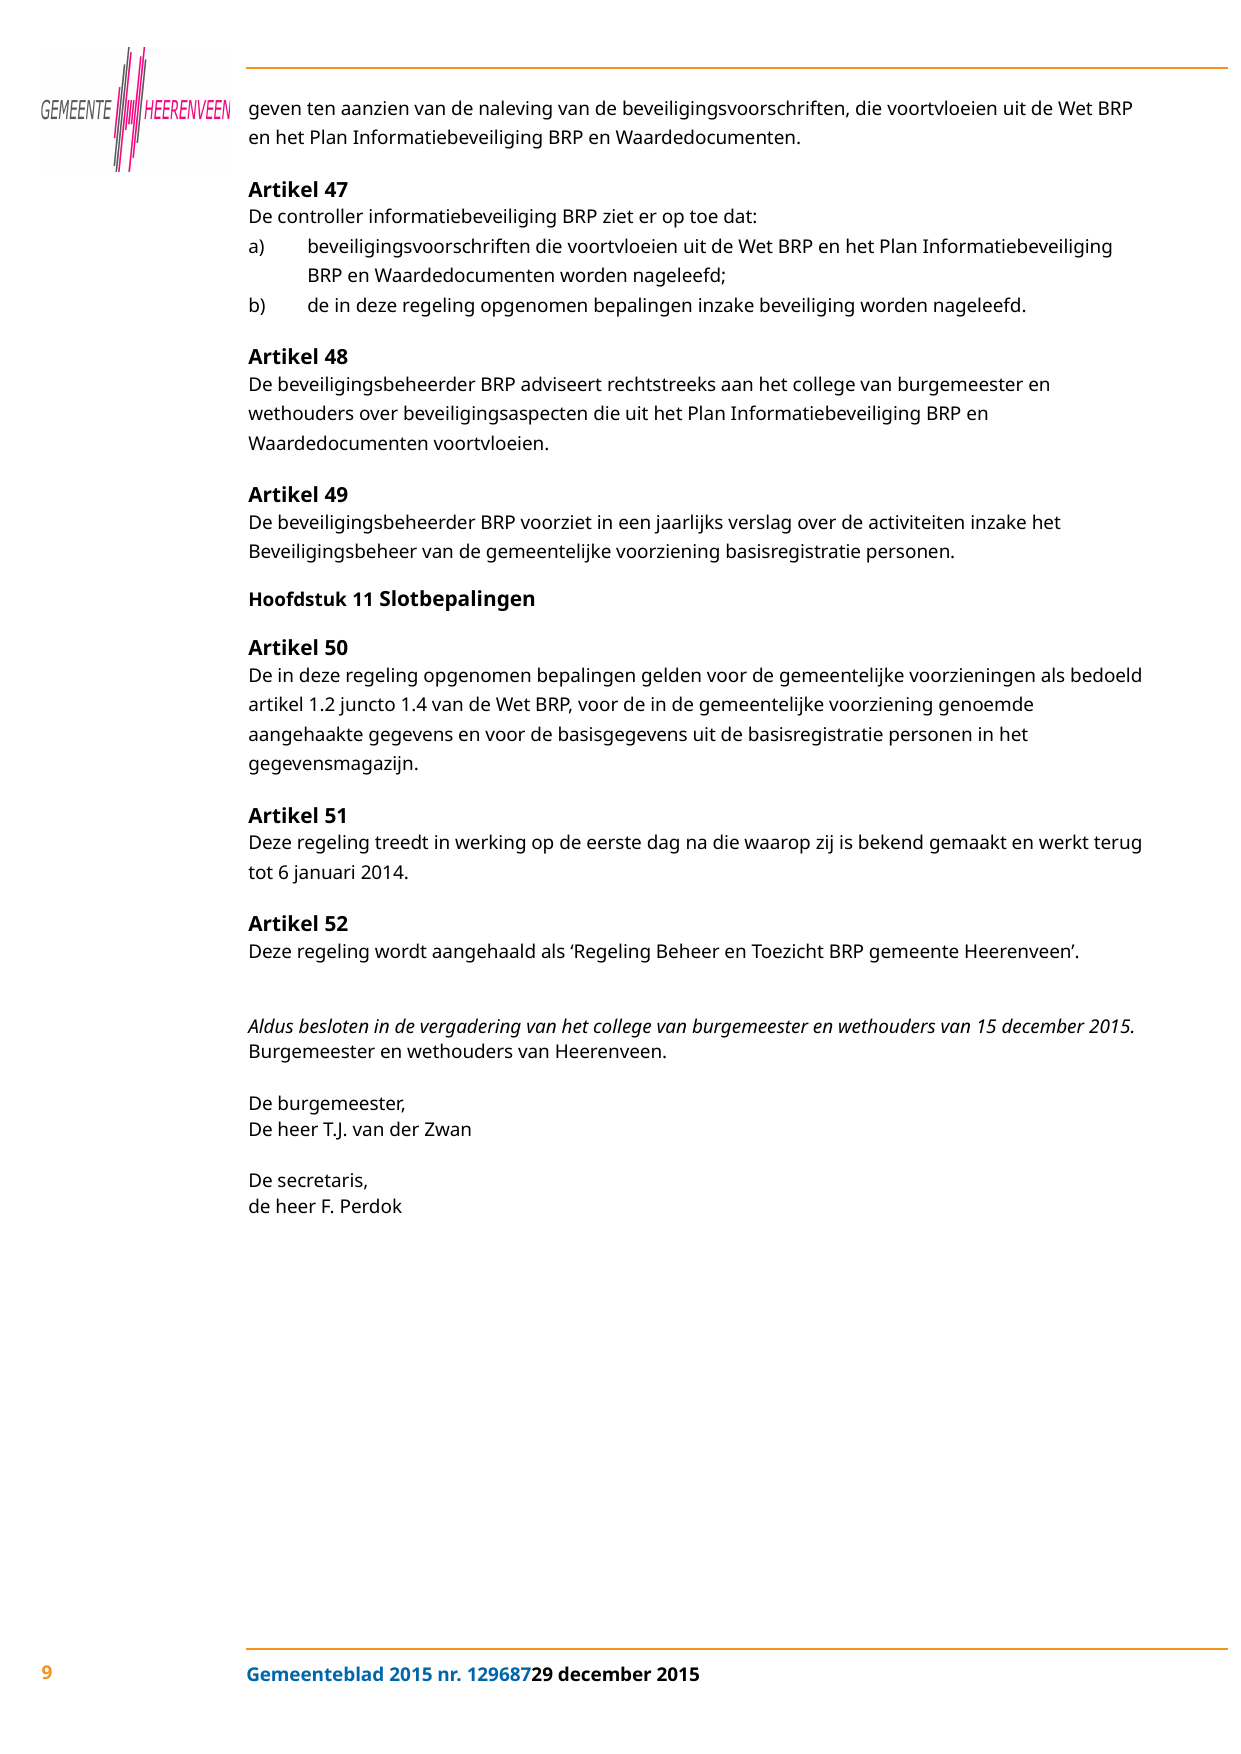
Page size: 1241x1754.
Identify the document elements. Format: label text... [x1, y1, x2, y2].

text Artikel 49 [248, 480, 1152, 509]
text Artikel 52 [248, 909, 1152, 938]
text Aldus besloten in de vergadering van het college van burgemeester en wethouders van 15 december 2015. [248, 1013, 1152, 1039]
text De secretaris, [248, 1167, 1152, 1193]
text Deze regeling treedt in werking op de eerste dag na die waarop zij is bekend gemaakt en werkt terug tot 6 januari 2014. [248, 829, 1152, 885]
list de in deze regeling opgenomen bepalingen inzake beveiliging worden nageleefd. [248, 292, 1152, 318]
text Artikel 48 [248, 342, 1152, 371]
text de heer F. Perdok [248, 1193, 1152, 1219]
text Burgemeester en wethouders van Heerenveen. [248, 1039, 1152, 1064]
text De in deze regeling opgenomen bepalingen gelden voor de gemeentelijke voorzieningen als bedoeld artikel 1.2 juncto 1.4 van de Wet BRP, voor de in de gemeentelijke voorziening genoemde aangehaakte gegevens en voor de basisgegevens uit de basisregistratie personen in het gegevensmagazijn. [248, 662, 1152, 776]
text De burgemeester, [248, 1090, 1152, 1116]
text Artikel 47 [248, 175, 1152, 203]
text Deze regeling wordt aangehaald als ‘Regeling Beheer en Toezicht BRP gemeente Heerenveen’. [248, 938, 1152, 963]
text geven ten aanzien van de naleving van de beveiligingsvoorschriften, die voortvloeien uit de Wet BRP en het Plan Informatiebeveiliging BRP en Waardedocumenten. [248, 95, 1152, 150]
text De beveiligingsbeheerder BRP adviseert rechtstreeks aan het college van burgemeester en wethouders over beveiligingsaspecten die uit het Plan Informatiebeveiliging BRP en Waardedocumenten voortvloeien. [248, 371, 1152, 456]
picture [41, 47, 231, 172]
text Artikel 50 [248, 633, 1152, 662]
text Hoofdstuk 11 Slotbepalingen [248, 584, 1152, 612]
text De heer T.J. van der Zwan [248, 1116, 1152, 1142]
text Artikel 51 [248, 801, 1152, 829]
text De beveiligingsbeheerder BRP voorziet in een jaarlijks verslag over de activiteiten inzake het Beveiligingsbeheer van de gemeentelijke voorziening basisregistratie personen. [248, 509, 1152, 564]
text De controller informatiebeveiliging BRP ziet er op toe dat: [248, 203, 1152, 229]
list beveiligingsvoorschriften die voortvloeien uit de Wet BRP en het Plan Informatiebeveiliging BRP en Waardedocumenten worden nageleefd; [248, 233, 1152, 288]
